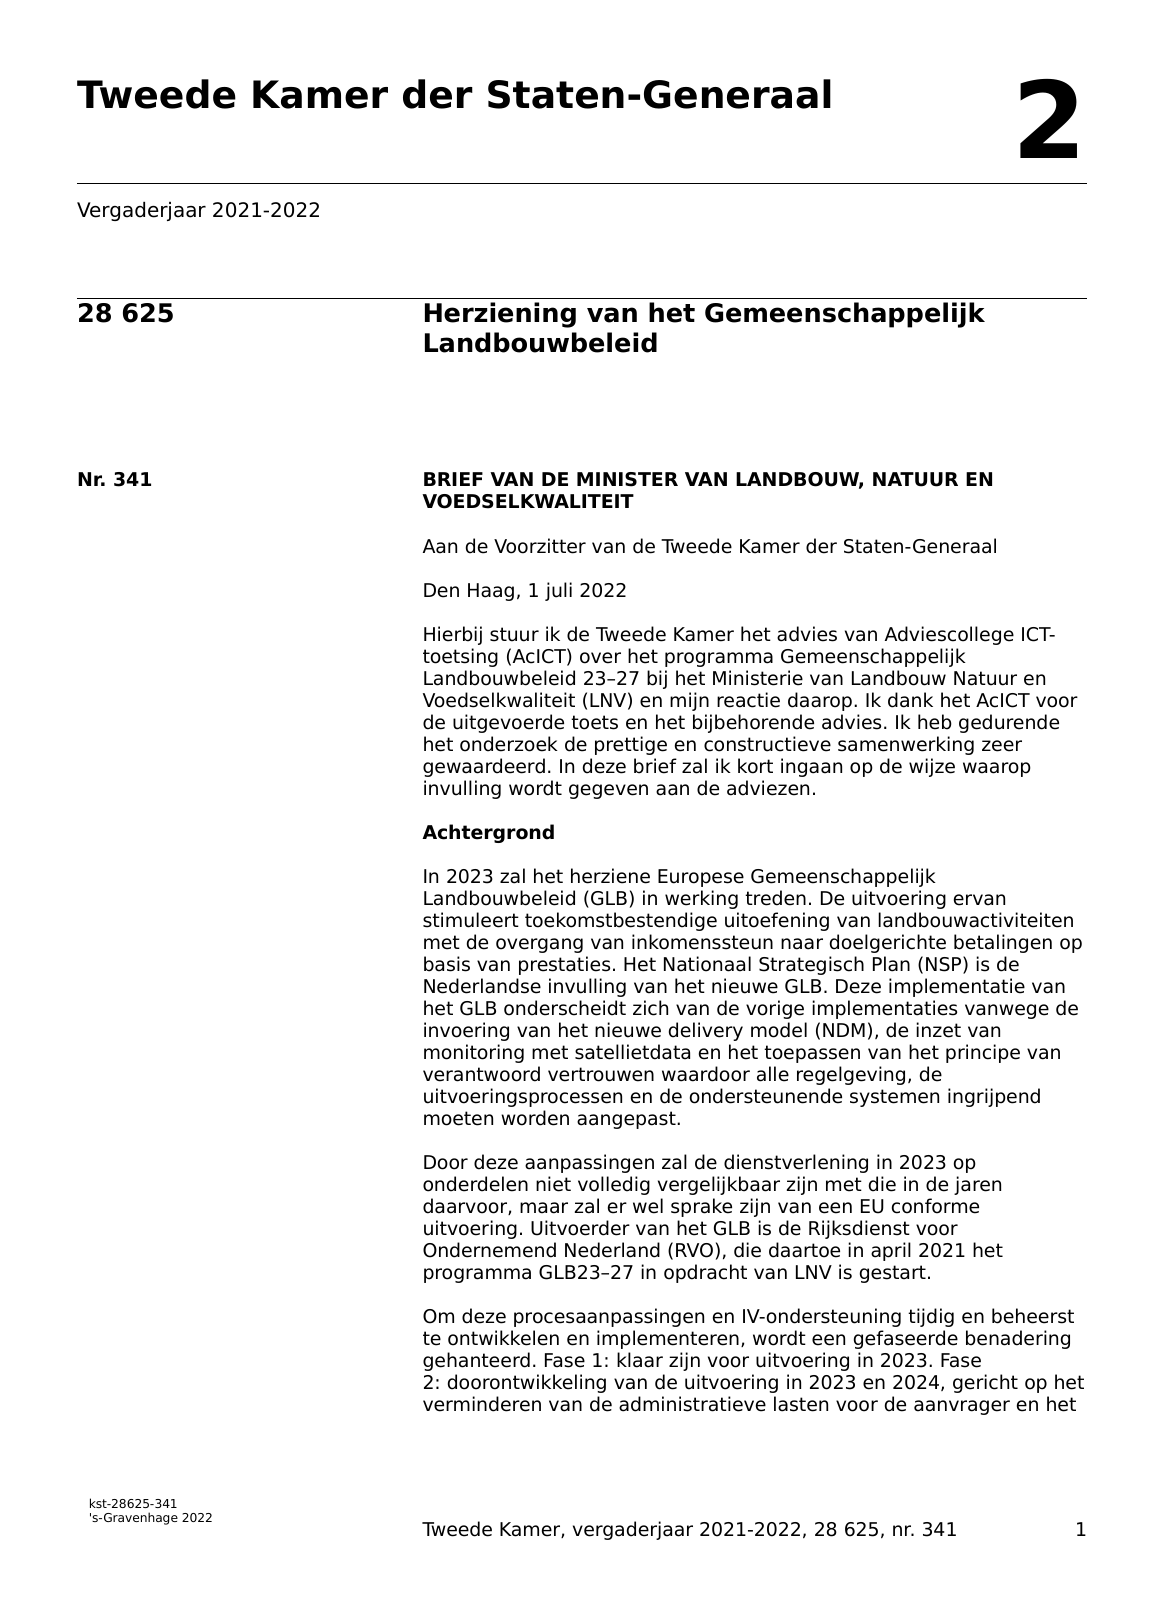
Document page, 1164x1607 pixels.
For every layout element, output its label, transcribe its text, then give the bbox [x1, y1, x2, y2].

subtitle Achtergrond [422, 822, 1087, 844]
text Aan de Voorzitter van de Tweede Kamer der Staten-Generaal [422, 536, 1087, 557]
subtitle 28 625 Herziening van het Gemeenschappelijk Landbouwbeleid [77, 299, 1087, 358]
text kst-28625-341 [88, 1497, 323, 1511]
text 's-Gravenhage 2022 [88, 1511, 323, 1525]
text Hierbij stuur ik de Tweede Kamer het advies van Adviescollege ICT-toetsing (AcICT) over het programma Gemeenschappelijk Landbouwbeleid 23–27 bij het Ministerie van Landbouw Natuur en Voedselkwaliteit (LNV) en mijn reactie daarop. Ik dank het AcICT voor de uitgevoerde toets en het bijbehorende advies. Ik heb gedurende het onderzoek de prettige en constructieve samenwerking zeer gewaardeerd. In deze brief zal ik kort ingaan op de wijze waarop invulling wordt gegeven aan de adviezen. [422, 624, 1087, 800]
subtitle Nr. 341 BRIEF VAN DE MINISTER VAN LANDBOUW, NATUUR EN VOEDSELKWALITEIT [77, 469, 1087, 513]
table_cell Vergaderjaar 2021-2022 [77, 184, 1087, 298]
text Den Haag, 1 juli 2022 [422, 580, 1087, 602]
table_header Tweede Kamer der Staten-Generaal [77, 59, 886, 183]
text Om deze procesaanpassingen en IV-ondersteuning tijdig en beheerst te ontwikkelen en implementeren, wordt een gefaseerde benadering gehanteerd. Fase 1: klaar zijn voor uitvoering in 2023. Fase 2: doorontwikkeling van de uitvoering in 2023 en 2024, gericht op het verminderen van de administratieve lasten voor de aanvrager en het [422, 1306, 1087, 1416]
table_header 2 [886, 59, 1087, 183]
text Door deze aanpassingen zal de dienstverlening in 2023 op onderdelen niet volledig vergelijkbaar zijn met die in de jaren daarvoor, maar zal er wel sprake zijn van een EU conforme uitvoering. Uitvoerder van het GLB is de Rijksdienst voor Ondernemend Nederland (RVO), die daartoe in april 2021 het programma GLB23–27 in opdracht van LNV is gestart. [422, 1152, 1087, 1284]
text In 2023 zal het herziene Europese Gemeenschappelijk Landbouwbeleid (GLB) in werking treden. De uitvoering ervan stimuleert toekomstbestendige uitoefening van landbouwactiviteiten met de overgang van inkomenssteun naar doelgerichte betalingen op basis van prestaties. Het Nationaal Strategisch Plan (NSP) is de Nederlandse invulling van het nieuwe GLB. Deze implementatie van het GLB onderscheidt zich van de vorige implementaties vanwege de invoering van het nieuwe delivery model (NDM), de inzet van monitoring met satellietdata en het toepassen van het principe van verantwoord vertrouwen waardoor alle regelgeving, de uitvoeringsprocessen en de ondersteunende systemen ingrijpend moeten worden aangepast. [422, 866, 1087, 1130]
